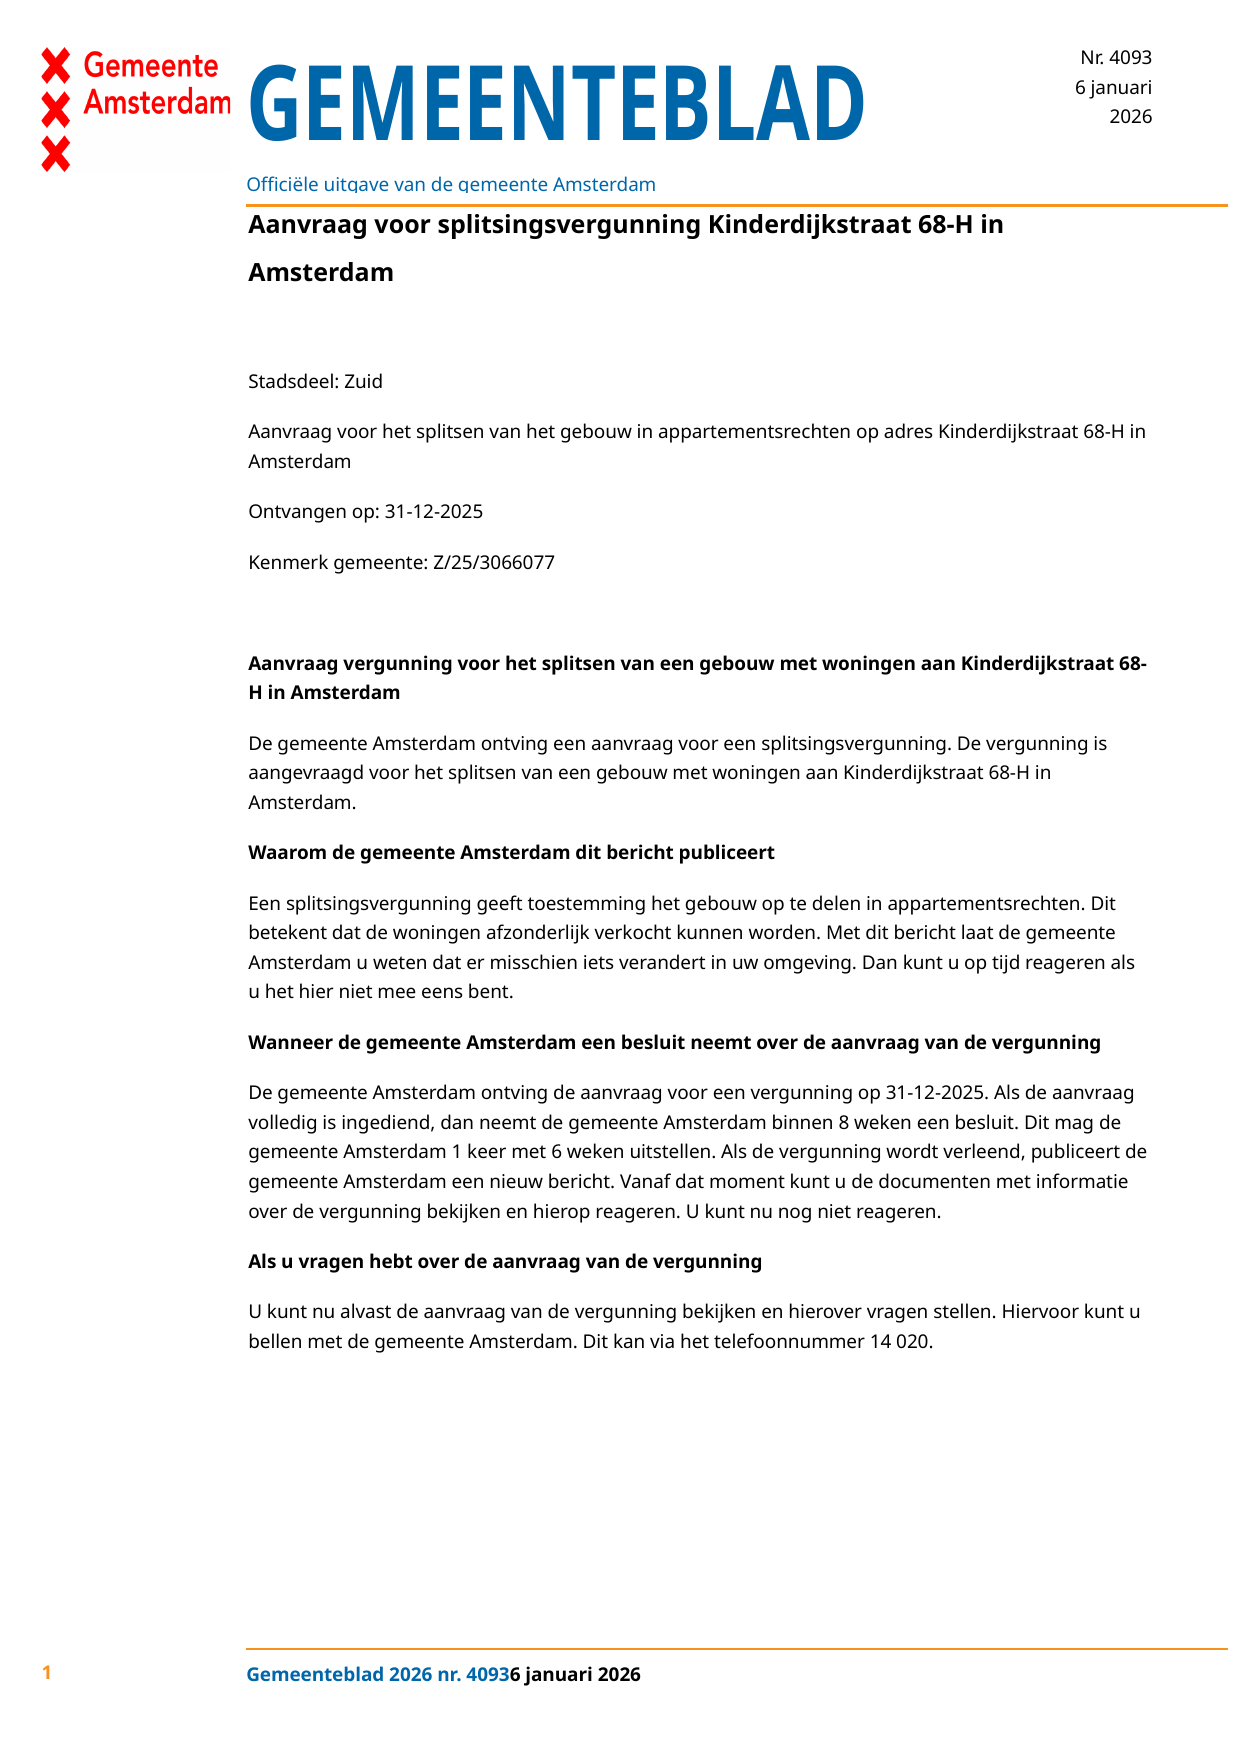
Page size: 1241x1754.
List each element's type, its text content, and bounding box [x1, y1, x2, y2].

text De gemeente Amsterdam ontving de aanvraag voor een vergunning op 31-12-2025. Als de aanvraag volledig is ingediend, dan neemt de gemeente Amsterdam binnen 8 weken een besluit. Dit mag de gemeente Amsterdam 1 keer met 6 weken uitstellen. Als de vergunning wordt verleend, publiceert de gemeente Amsterdam een nieuw bericht. Vanaf dat moment kunt u de documenten met informatie over de vergunning bekijken en hierop reageren. U kunt nu nog niet reageren. [248, 1079, 1152, 1224]
text Ontvangen op: 31-12-2025 [248, 499, 1152, 524]
text Waarom de gemeente Amsterdam dit bericht publiceert [248, 839, 1152, 865]
picture [41, 47, 231, 172]
text Aanvraag voor splitsingsvergunning Kinderdijkstraat 68-H in Amsterdam [248, 207, 1152, 288]
text Als u vragen hebt over de aanvraag van de vergunning [248, 1248, 1152, 1274]
text Wanneer de gemeente Amsterdam een besluit neemt over de aanvraag van de vergunning [248, 1029, 1152, 1055]
text U kunt nu alvast de aanvraag van de vergunning bekijken en hierover vragen stellen. Hiervoor kunt u bellen met de gemeente Amsterdam. Dit kan via het telefoonnummer 14 020. [248, 1299, 1152, 1354]
text De gemeente Amsterdam ontving een aanvraag voor een splitsingsvergunning. De vergunning is aangevraagd voor het splitsen van een gebouw met woningen aan Kinderdijkstraat 68-H in Amsterdam. [248, 730, 1152, 815]
text Stadsdeel: Zuid [248, 368, 1152, 394]
text Een splitsingsvergunning geeft toestemming het gebouw op te delen in appartementsrechten. Dit betekent dat de woningen afzonderlijk verkocht kunnen worden. Met dit bericht laat de gemeente Amsterdam u weten dat er misschien iets verandert in uw omgeving. Dan kunt u op tijd reageren als u het hier niet mee eens bent. [248, 890, 1152, 1004]
text Aanvraag vergunning voor het splitsen van een gebouw met woningen aan Kinderdijkstraat 68-H in Amsterdam [248, 650, 1152, 705]
text Kenmerk gemeente: Z/25/3066077 [248, 549, 1152, 575]
text Aanvraag voor het splitsen van het gebouw in appartementsrechten op adres Kinderdijkstraat 68-H in Amsterdam [248, 419, 1152, 474]
